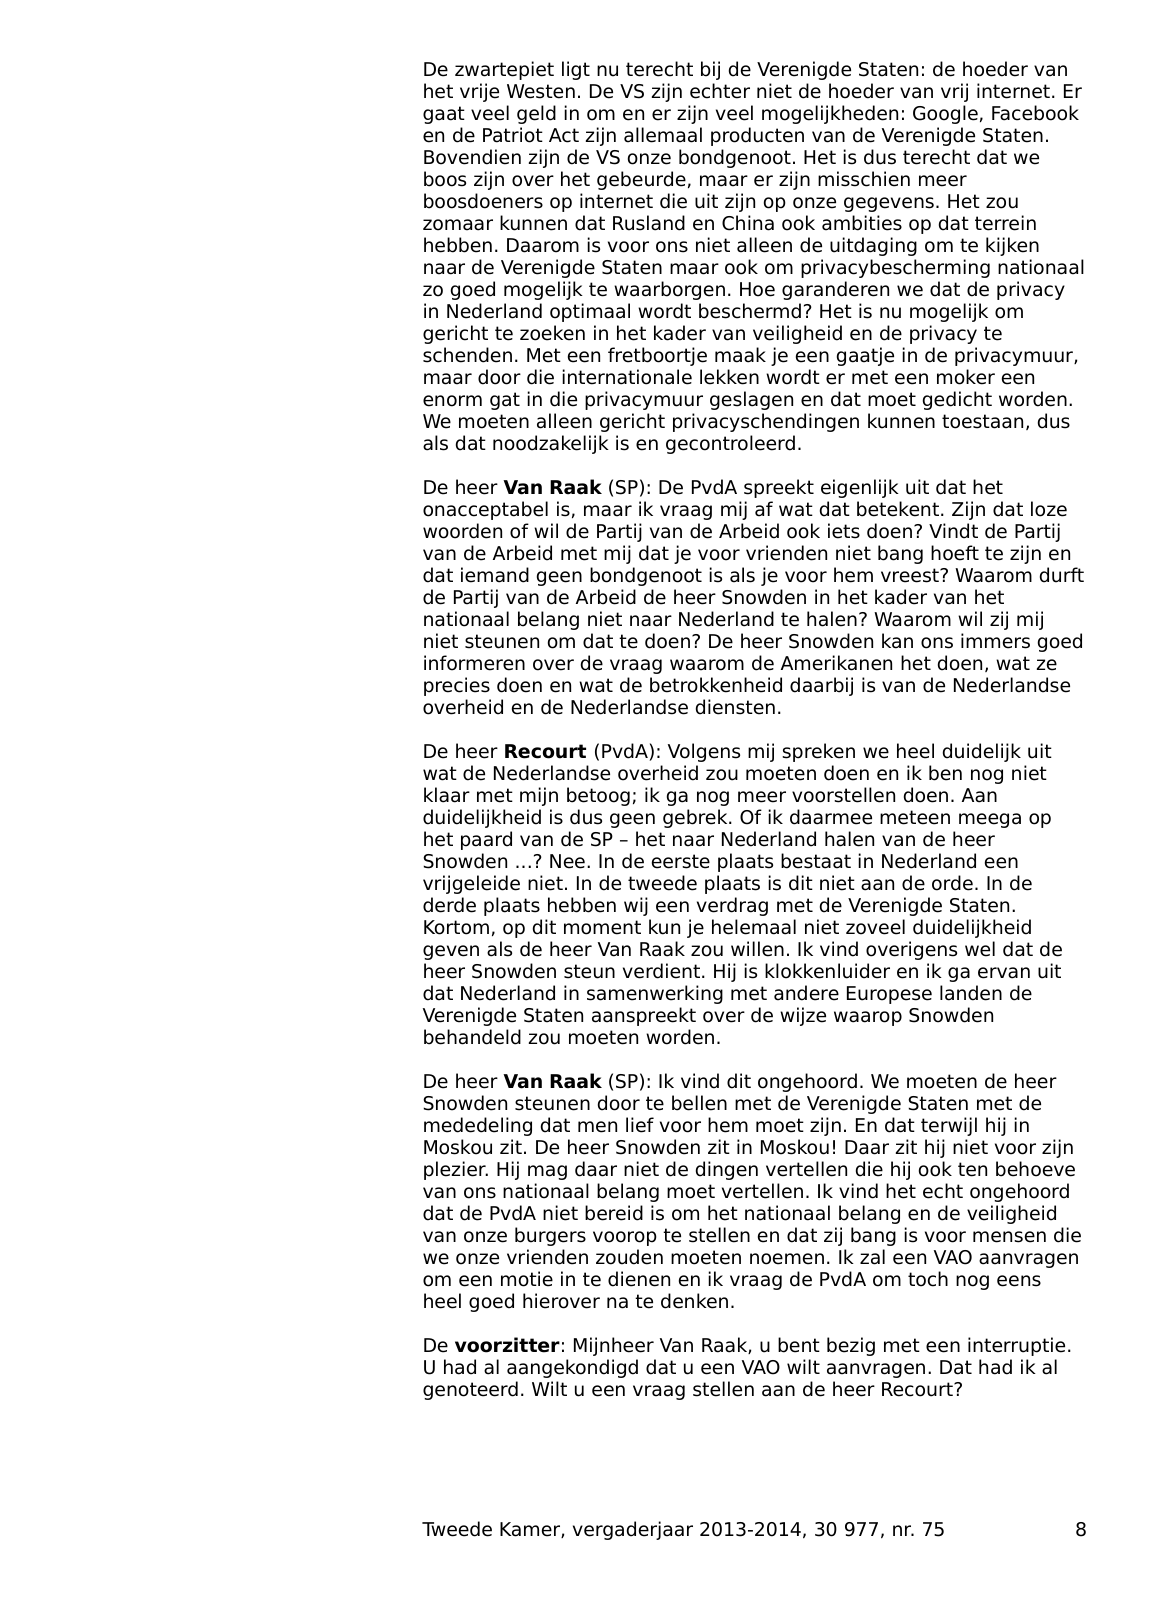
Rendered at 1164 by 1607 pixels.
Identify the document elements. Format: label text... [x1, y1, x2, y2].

text De zwartepiet ligt nu terecht bij de Verenigde Staten: de hoeder van het vrije Westen. De VS zijn echter niet de hoeder van vrij internet. Er gaat veel geld in om en er zijn veel mogelijkheden: Google, Facebook en de Patriot Act zijn allemaal producten van de Verenigde Staten. Bovendien zijn de VS onze bondgenoot. Het is dus terecht dat we boos zijn over het gebeurde, maar er zijn misschien meer boosdoeners op internet die uit zijn op onze gegevens. Het zou zomaar kunnen dat Rusland en China ook ambities op dat terrein hebben. Daarom is voor ons niet alleen de uitdaging om te kijken naar de Verenigde Staten maar ook om privacybescherming nationaal zo goed mogelijk te waarborgen. Hoe garanderen we dat de privacy in Nederland optimaal wordt beschermd? Het is nu mogelijk om gericht te zoeken in het kader van veiligheid en de privacy te schenden. Met een fretboortje maak je een gaatje in de privacymuur, maar door die internationale lekken wordt er met een moker een enorm gat in die privacymuur geslagen en dat moet gedicht worden. We moeten alleen gericht privacyschendingen kunnen toestaan, dus als dat noodzakelijk is en gecontroleerd. [422, 59, 1087, 455]
text De voorzitter: Mijnheer Van Raak, u bent bezig met een interruptie. U had al aangekondigd dat u een VAO wilt aanvragen. Dat had ik al genoteerd. Wilt u een vraag stellen aan de heer Recourt? [422, 1335, 1087, 1401]
text De heer Van Raak (SP): Ik vind dit ongehoord. We moeten de heer Snowden steunen door te bellen met de Verenigde Staten met de mededeling dat men lief voor hem moet zijn. En dat terwijl hij in Moskou zit. De heer Snowden zit in Moskou! Daar zit hij niet voor zijn plezier. Hij mag daar niet de dingen vertellen die hij ook ten behoeve van ons nationaal belang moet vertellen. Ik vind het echt ongehoord dat de PvdA niet bereid is om het nationaal belang en de veiligheid van onze burgers voorop te stellen en dat zij bang is voor mensen die we onze vrienden zouden moeten noemen. Ik zal een VAO aanvragen om een motie in te dienen en ik vraag de PvdA om toch nog eens heel goed hierover na te denken. [422, 1071, 1087, 1312]
text De heer Recourt (PvdA): Volgens mij spreken we heel duidelijk uit wat de Nederlandse overheid zou moeten doen en ik ben nog niet klaar met mijn betoog; ik ga nog meer voorstellen doen. Aan duidelijkheid is dus geen gebrek. Of ik daarmee meteen meega op het paard van de SP – het naar Nederland halen van de heer Snowden ...? Nee. In de eerste plaats bestaat in Nederland een vrijgeleide niet. In de tweede plaats is dit niet aan de orde. In de derde plaats hebben wij een verdrag met de Verenigde Staten. Kortom, op dit moment kun je helemaal niet zoveel duidelijkheid geven als de heer Van Raak zou willen. Ik vind overigens wel dat de heer Snowden steun verdient. Hij is klokkenluider en ik ga ervan uit dat Nederland in samenwerking met andere Europese landen de Verenigde Staten aanspreekt over de wijze waarop Snowden behandeld zou moeten worden. [422, 741, 1087, 1048]
text De heer Van Raak (SP): De PvdA spreekt eigenlijk uit dat het onacceptabel is, maar ik vraag mij af wat dat betekent. Zijn dat loze woorden of wil de Partij van de Arbeid ook iets doen? Vindt de Partij van de Arbeid met mij dat je voor vrienden niet bang hoeft te zijn en dat iemand geen bondgenoot is als je voor hem vreest? Waarom durft de Partij van de Arbeid de heer Snowden in het kader van het nationaal belang niet naar Nederland te halen? Waarom wil zij mij niet steunen om dat te doen? De heer Snowden kan ons immers goed informeren over de vraag waarom de Amerikanen het doen, wat ze precies doen en wat de betrokkenheid daarbij is van de Nederlandse overheid en de Nederlandse diensten. [422, 477, 1087, 719]
